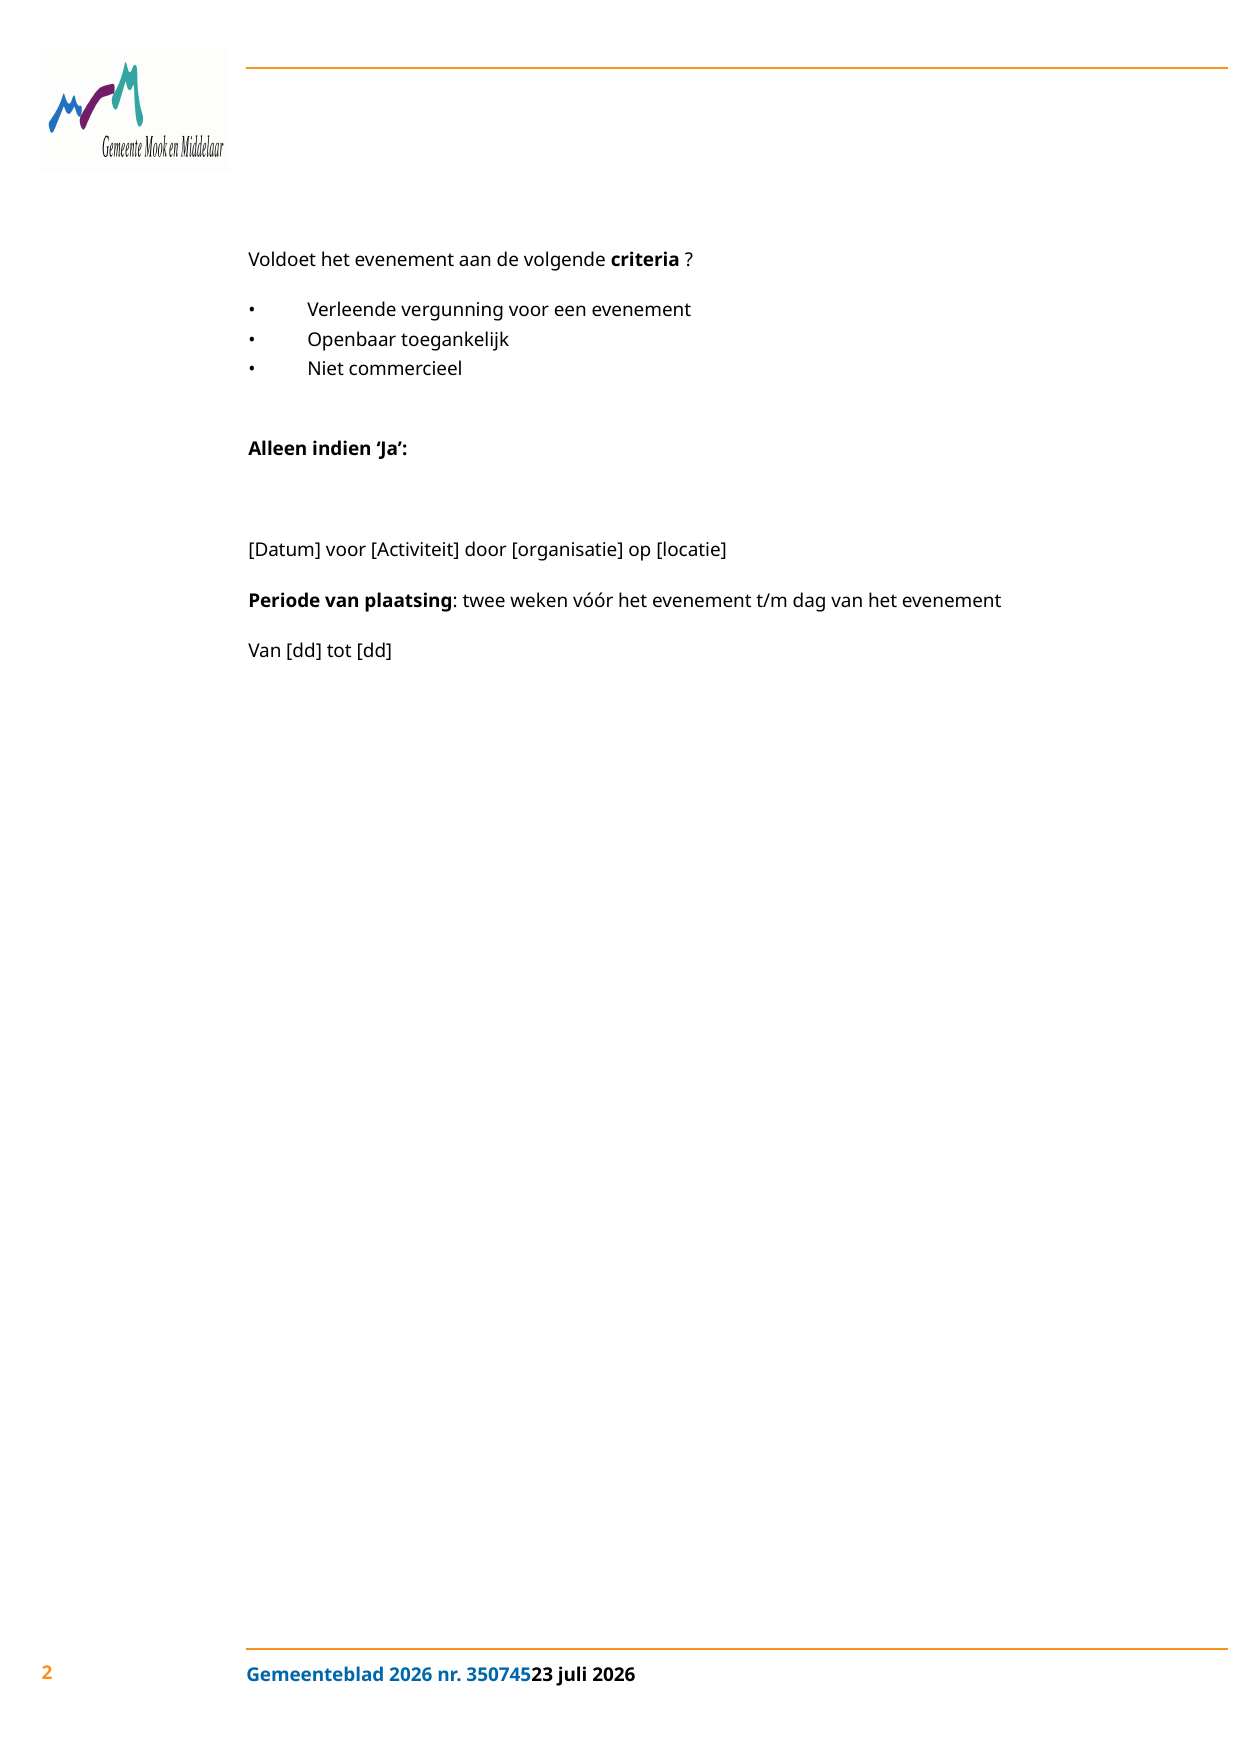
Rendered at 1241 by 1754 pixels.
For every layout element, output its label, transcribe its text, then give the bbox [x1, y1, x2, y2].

text Periode van plaatsing: twee weken vóór het evenement t/m dag van het evenement [248, 587, 1152, 613]
picture [41, 47, 231, 172]
text [Datum] voor [Activiteit] door [organisatie] op [locatie] [248, 536, 1152, 562]
text Alleen indien ‘Ja’: [248, 436, 1152, 461]
list Verleende vergunning voor een evenement [248, 296, 1152, 322]
list Niet commercieel [248, 356, 1152, 381]
list Openbaar toegankelijk [248, 326, 1152, 352]
text Voldoet het evenement aan de volgende criteria ? [248, 246, 1152, 272]
text Van [dd] tot [dd] [248, 637, 1152, 663]
